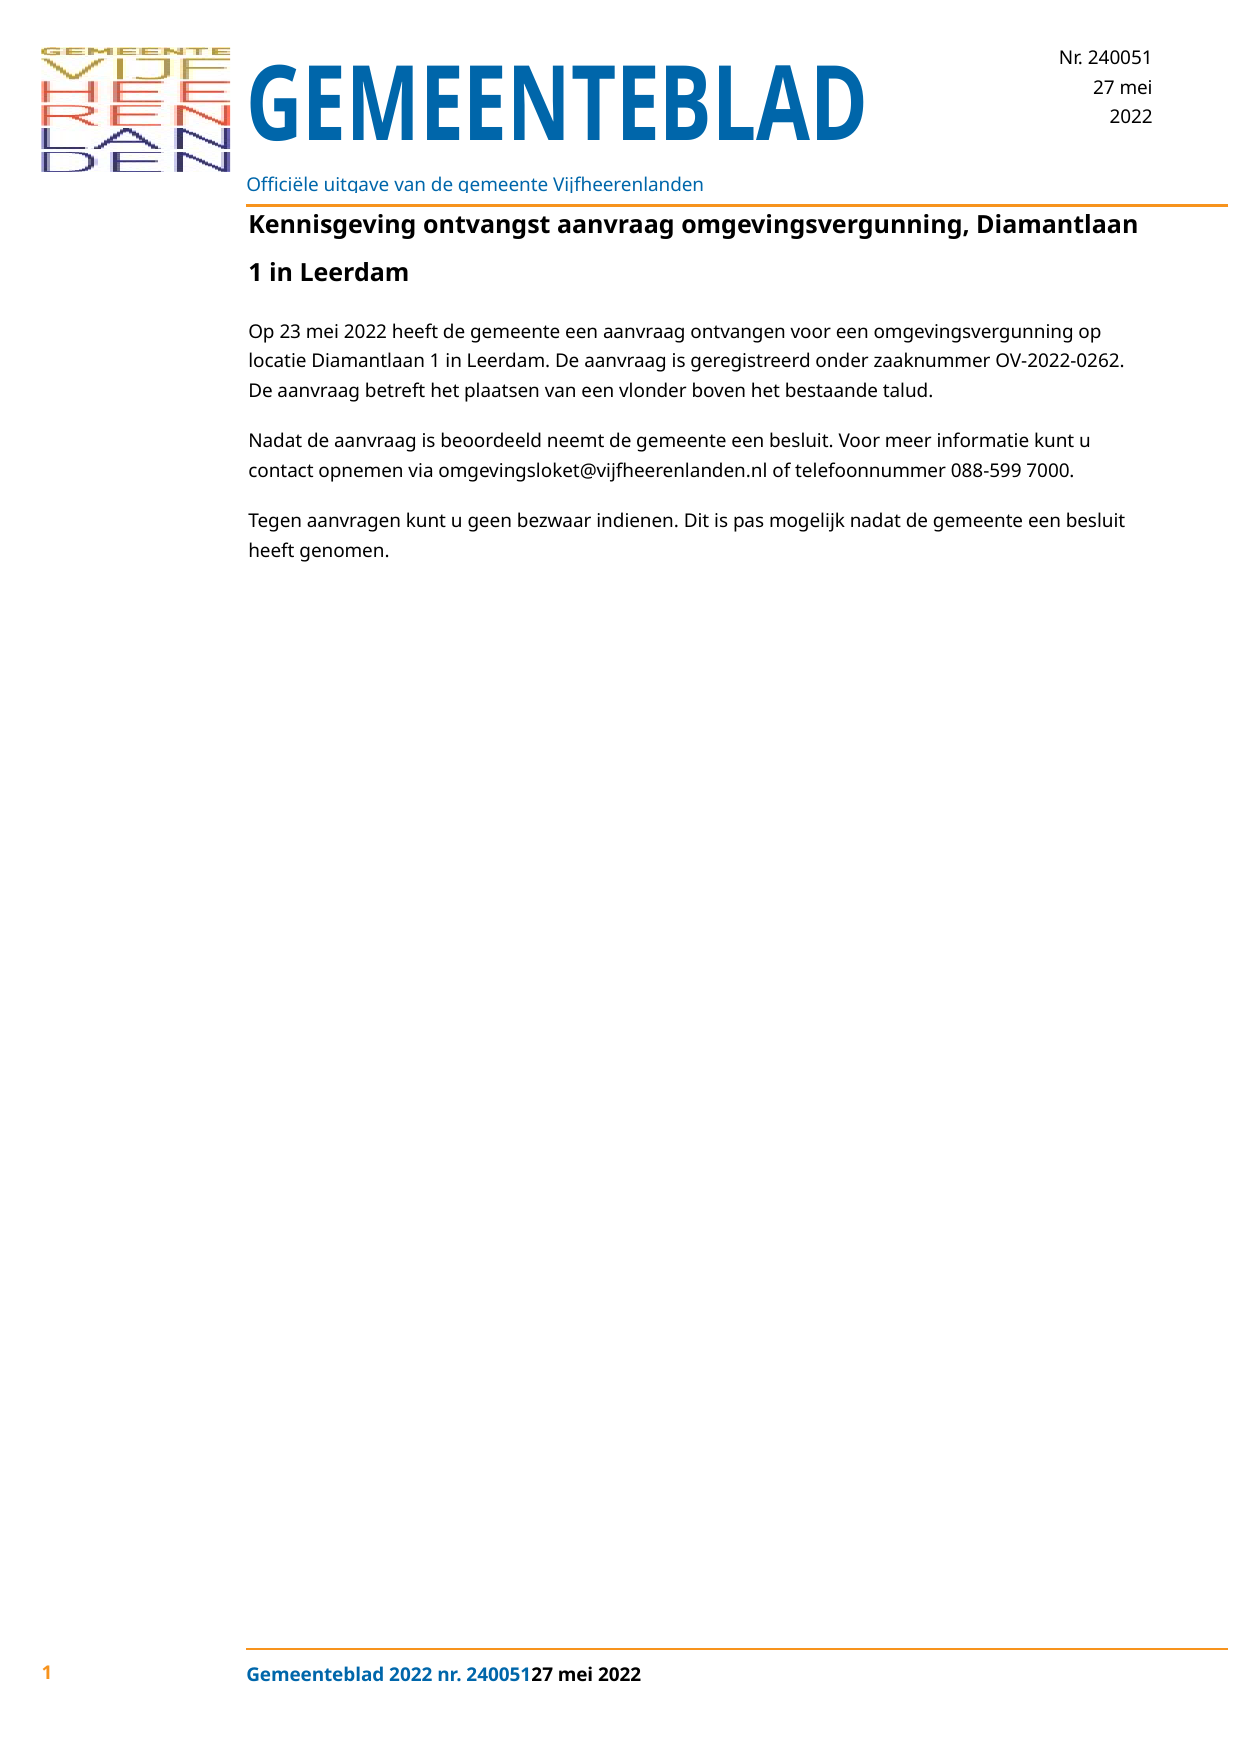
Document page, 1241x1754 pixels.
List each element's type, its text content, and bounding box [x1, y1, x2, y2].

text Nadat de aanvraag is beoordeeld neemt de gemeente een besluit. Voor meer informatie kunt u contact opnemen via omgevingsloket@vijfheerenlanden.nl of telefoonnummer 088-599 7000. [248, 427, 1152, 483]
picture [41, 47, 231, 172]
text Kennisgeving ontvangst aanvraag omgevingsvergunning, Diamantlaan 1 in Leerdam [248, 207, 1152, 288]
text Op 23 mei 2022 heeft de gemeente een aanvraag ontvangen voor een omgevingsvergunning op locatie Diamantlaan 1 in Leerdam. De aanvraag is geregistreerd onder zaaknummer OV-2022-0262. De aanvraag betreft het plaatsen van een vlonder boven het bestaande talud. [248, 318, 1152, 403]
text Tegen aanvragen kunt u geen bezwaar indienen. Dit is pas mogelijk nadat de gemeente een besluit heeft genomen. [248, 507, 1152, 563]
